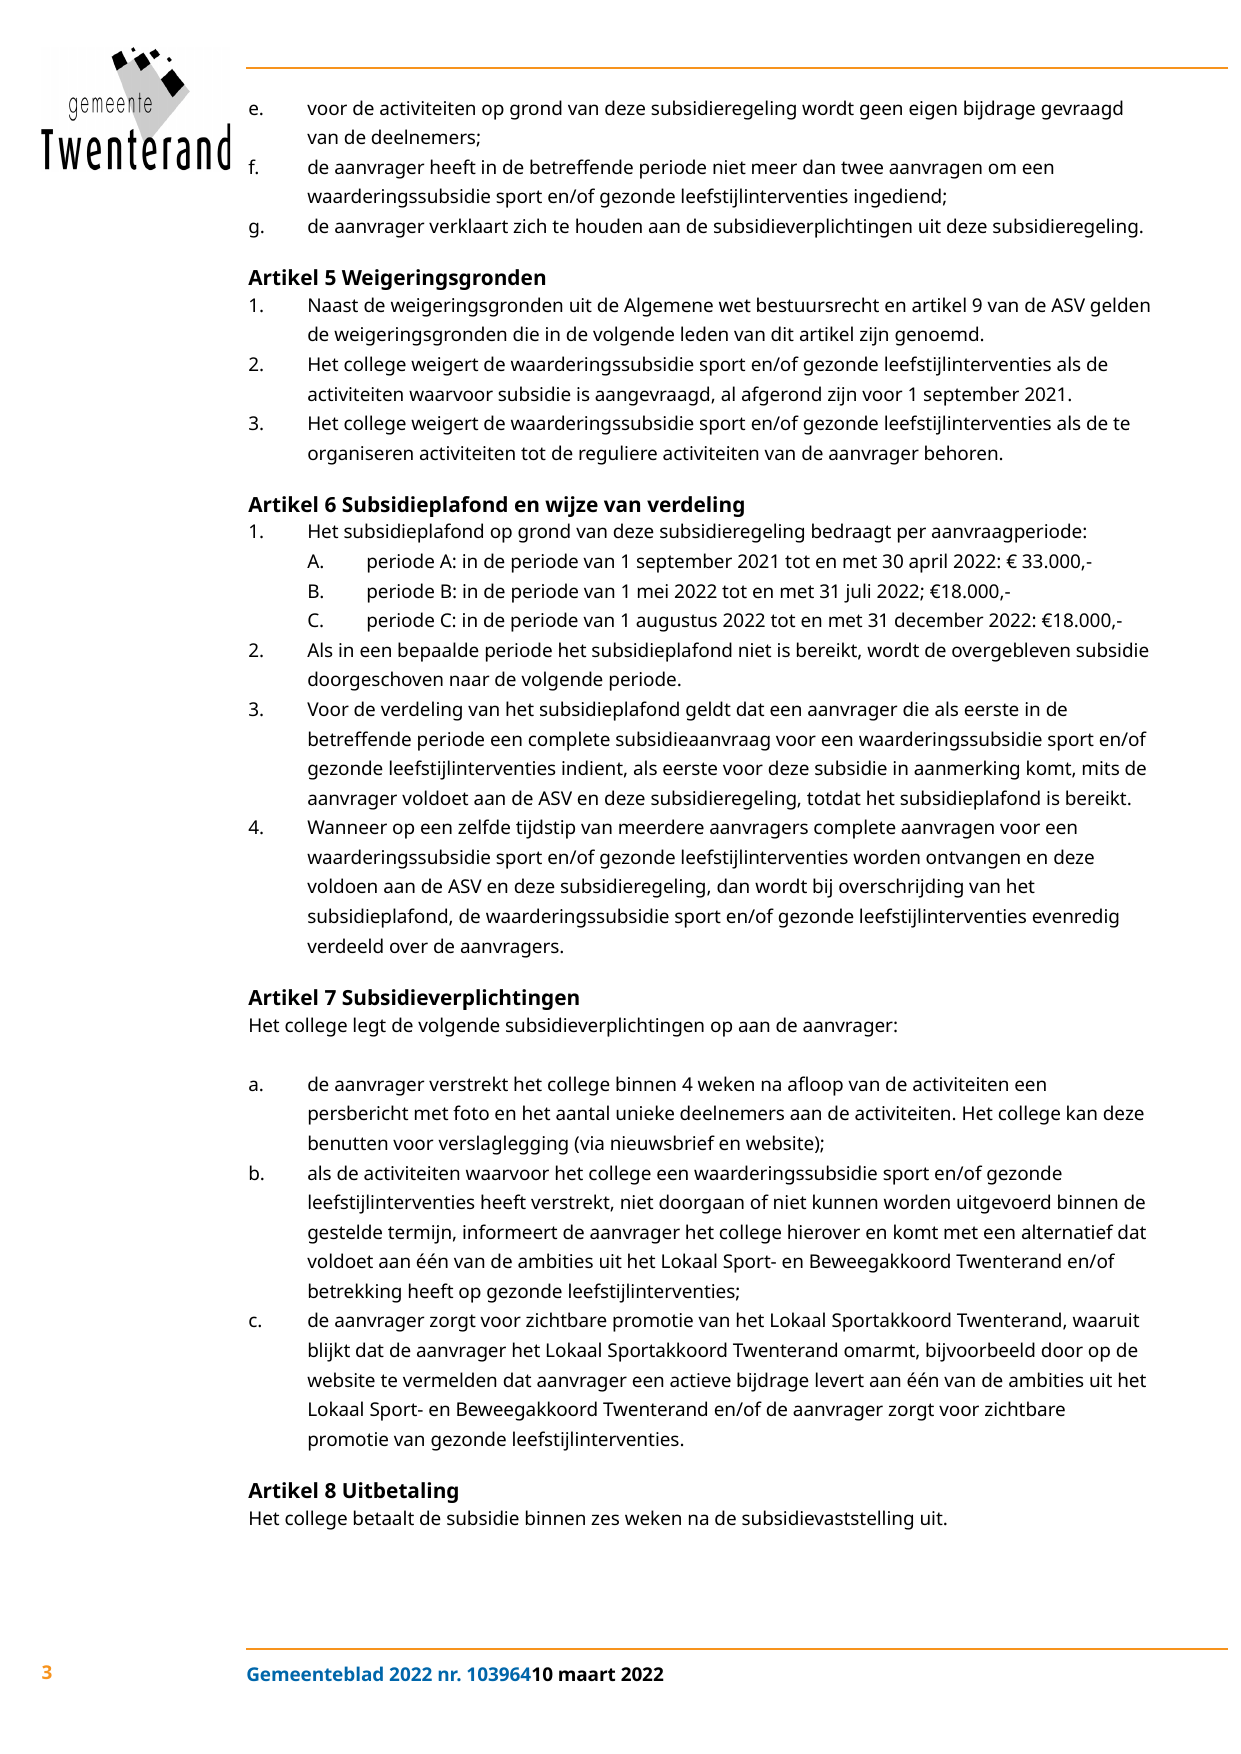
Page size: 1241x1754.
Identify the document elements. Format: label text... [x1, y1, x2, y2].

list als de activiteiten waarvoor het college een waarderingssubsidie sport en/of gezonde leefstijlinterventies heeft verstrekt, niet doorgaan of niet kunnen worden uitgevoerd binnen de gestelde termijn, informeert de aanvrager het college hierover en komt met een alternatief dat voldoet aan één van de ambities uit het Lokaal Sport- en Beweegakkoord Twenterand en/of betrekking heeft op gezonde leefstijlinterventies; [248, 1160, 1152, 1304]
list de aanvrager verstrekt het college binnen 4 weken na afloop van de activiteiten een persbericht met foto en het aantal unieke deelnemers aan de activiteiten. Het college kan deze benutten voor verslaglegging (via nieuwsbrief en website); [248, 1071, 1152, 1156]
list voor de activiteiten op grond van deze subsidieregeling wordt geen eigen bijdrage gevraagd van de deelnemers; [248, 95, 1152, 150]
list Het college weigert de waarderingssubsidie sport en/of gezonde leefstijlinterventies als de activiteiten waarvoor subsidie is aangevraagd, al afgerond zijn voor 1 september 2021. [248, 351, 1152, 406]
list periode B: in de periode van 1 mei 2022 tot en met 31 juli 2022; €18.000,- [307, 578, 1152, 604]
picture [41, 47, 231, 172]
list de aanvrager zorgt voor zichtbare promotie van het Lokaal Sportakkoord Twenterand, waaruit blijkt dat de aanvrager het Lokaal Sportakkoord Twenterand omarmt, bijvoorbeeld door op de website te vermelden dat aanvrager een actieve bijdrage levert aan één van de ambities uit het Lokaal Sport- en Beweegakkoord Twenterand en/of de aanvrager zorgt voor zichtbare promotie van gezonde leefstijlinterventies. [248, 1308, 1152, 1452]
list Als in een bepaalde periode het subsidieplafond niet is bereikt, wordt de overgebleven subsidie doorgeschoven naar de volgende periode. [248, 637, 1152, 692]
text Artikel 8 Uitbetaling [248, 1476, 1152, 1505]
list de aanvrager heeft in de betreffende periode niet meer dan twee aanvragen om een waarderingssubsidie sport en/of gezonde leefstijlinterventies ingediend; [248, 154, 1152, 209]
text Het college betaalt de subsidie binnen zes weken na de subsidievaststelling uit. [248, 1505, 1152, 1531]
list Het subsidieplafond op grond van deze subsidieregeling bedraagt per aanvraagperiode: [248, 519, 1152, 544]
text Artikel 5 Weigeringsgronden [248, 263, 1152, 292]
text Artikel 7 Subsidieverplichtingen [248, 983, 1152, 1012]
list periode C: in de periode van 1 augustus 2022 tot en met 31 december 2022: €18.000,- [307, 607, 1152, 633]
text Artikel 6 Subsidieplafond en wijze van verdeling [248, 490, 1152, 519]
list de aanvrager verklaart zich te houden aan de subsidieverplichtingen uit deze subsidieregeling. [248, 213, 1152, 239]
list Het college weigert de waarderingssubsidie sport en/of gezonde leefstijlinterventies als de te organiseren activiteiten tot de reguliere activiteiten van de aanvrager behoren. [248, 410, 1152, 466]
list periode A: in de periode van 1 september 2021 tot en met 30 april 2022: € 33.000,- [307, 548, 1152, 574]
list Voor de verdeling van het subsidieplafond geldt dat een aanvrager die als eerste in de betreffende periode een complete subsidieaanvraag voor een waarderingssubsidie sport en/of gezonde leefstijlinterventies indient, als eerste voor deze subsidie in aanmerking komt, mits de aanvrager voldoet aan de ASV en deze subsidieregeling, totdat het subsidieplafond is bereikt. [248, 696, 1152, 811]
list Naast de weigeringsgronden uit de Algemene wet bestuursrecht en artikel 9 van de ASV gelden de weigeringsgronden die in de volgende leden van dit artikel zijn genoemd. [248, 292, 1152, 347]
list Wanneer op een zelfde tijdstip van meerdere aanvragers complete aanvragen voor een waarderingssubsidie sport en/of gezonde leefstijlinterventies worden ontvangen en deze voldoen aan de ASV en deze subsidieregeling, dan wordt bij overschrijding van het subsidieplafond, de waarderingssubsidie sport en/of gezonde leefstijlinterventies evenredig verdeeld over de aanvragers. [248, 814, 1152, 959]
text Het college legt de volgende subsidieverplichtingen op aan de aanvrager: [248, 1012, 1152, 1037]
